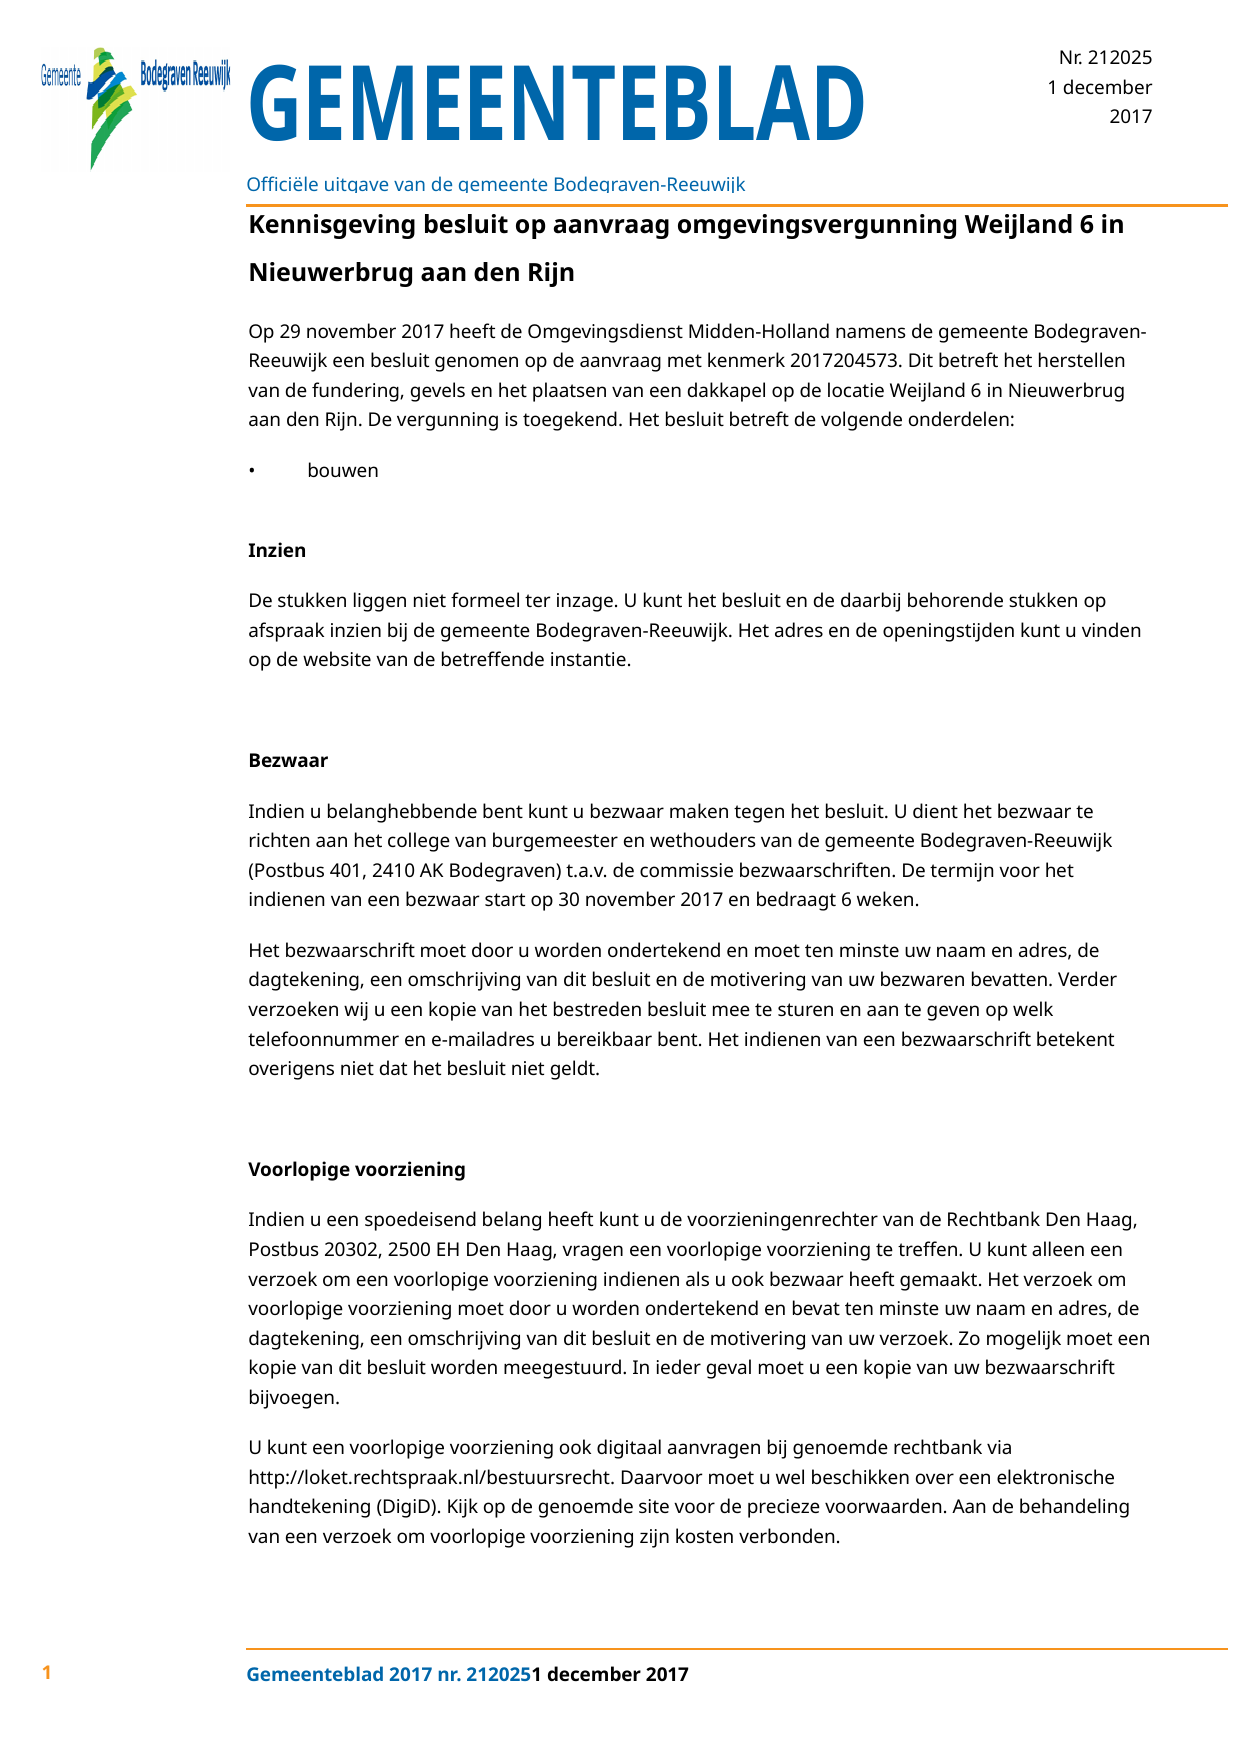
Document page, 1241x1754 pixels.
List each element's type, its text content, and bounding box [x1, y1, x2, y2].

picture [41, 47, 231, 172]
text Op 29 november 2017 heeft de Omgevingsdienst Midden-Holland namens de gemeente Bodegraven-Reeuwijk een besluit genomen op de aanvraag met kenmerk 2017204573. Dit betreft het herstellen van de fundering, gevels en het plaatsen van een dakkapel op de locatie Weijland 6 in Nieuwerbrug aan den Rijn. De vergunning is toegekend. Het besluit betreft de volgende onderdelen: [248, 318, 1152, 432]
text Inzien [248, 537, 1152, 563]
list bouwen [248, 457, 1152, 483]
text Bezwaar [248, 747, 1152, 773]
text Indien u belanghebbende bent kunt u bezwaar maken tegen het besluit. U dient het bezwaar te richten aan het college van burgemeester en wethouders van de gemeente Bodegraven-Reeuwijk (Postbus 401, 2410 AK Bodegraven) t.a.v. de commissie bezwaarschriften. De termijn voor het indienen van een bezwaar start op 30 november 2017 en bedraagt 6 weken. [248, 798, 1152, 912]
text Kennisgeving besluit op aanvraag omgevingsvergunning Weijland 6 in Nieuwerbrug aan den Rijn [248, 207, 1152, 288]
text Indien u een spoedeisend belang heeft kunt u de voorzieningenrechter van de Rechtbank Den Haag, Postbus 20302, 2500 EH Den Haag, vragen een voorlopige voorziening te treffen. U kunt alleen een verzoek om een voorlopige voorziening indienen als u ook bezwaar heeft gemaakt. Het verzoek om voorlopige voorziening moet door u worden ondertekend en bevat ten minste uw naam en adres, de dagtekening, een omschrijving van dit besluit en de motivering van uw verzoek. Zo mogelijk moet een kopie van dit besluit worden meegestuurd. In ieder geval moet u een kopie van uw bezwaarschrift bijvoegen. [248, 1207, 1152, 1410]
text Voorlopige voorziening [248, 1156, 1152, 1182]
text Het bezwaarschrift moet door u worden ondertekend en moet ten minste uw naam en adres, de dagtekening, een omschrijving van dit besluit en de motivering van uw bezwaren bevatten. Verder verzoeken wij u een kopie van het bestreden besluit mee te sturen en aan te geven op welk telefoonnummer en e-mailadres u bereikbaar bent. Het indienen van een bezwaarschrift betekent overigens niet dat het besluit niet geldt. [248, 937, 1152, 1081]
text De stukken liggen niet formeel ter inzage. U kunt het besluit en de daarbij behorende stukken op afspraak inzien bij de gemeente Bodegraven-Reeuwijk. Het adres en de openingstijden kunt u vinden op de website van de betreffende instantie. [248, 587, 1152, 672]
text U kunt een voorlopige voorziening ook digitaal aanvragen bij genoemde rechtbank via http://loket.rechtspraak.nl/bestuursrecht. Daarvoor moet u wel beschikken over een elektronische handtekening (DigiD). Kijk op de genoemde site voor de precieze voorwaarden. Aan de behandeling van een verzoek om voorlopige voorziening zijn kosten verbonden. [248, 1434, 1152, 1549]
